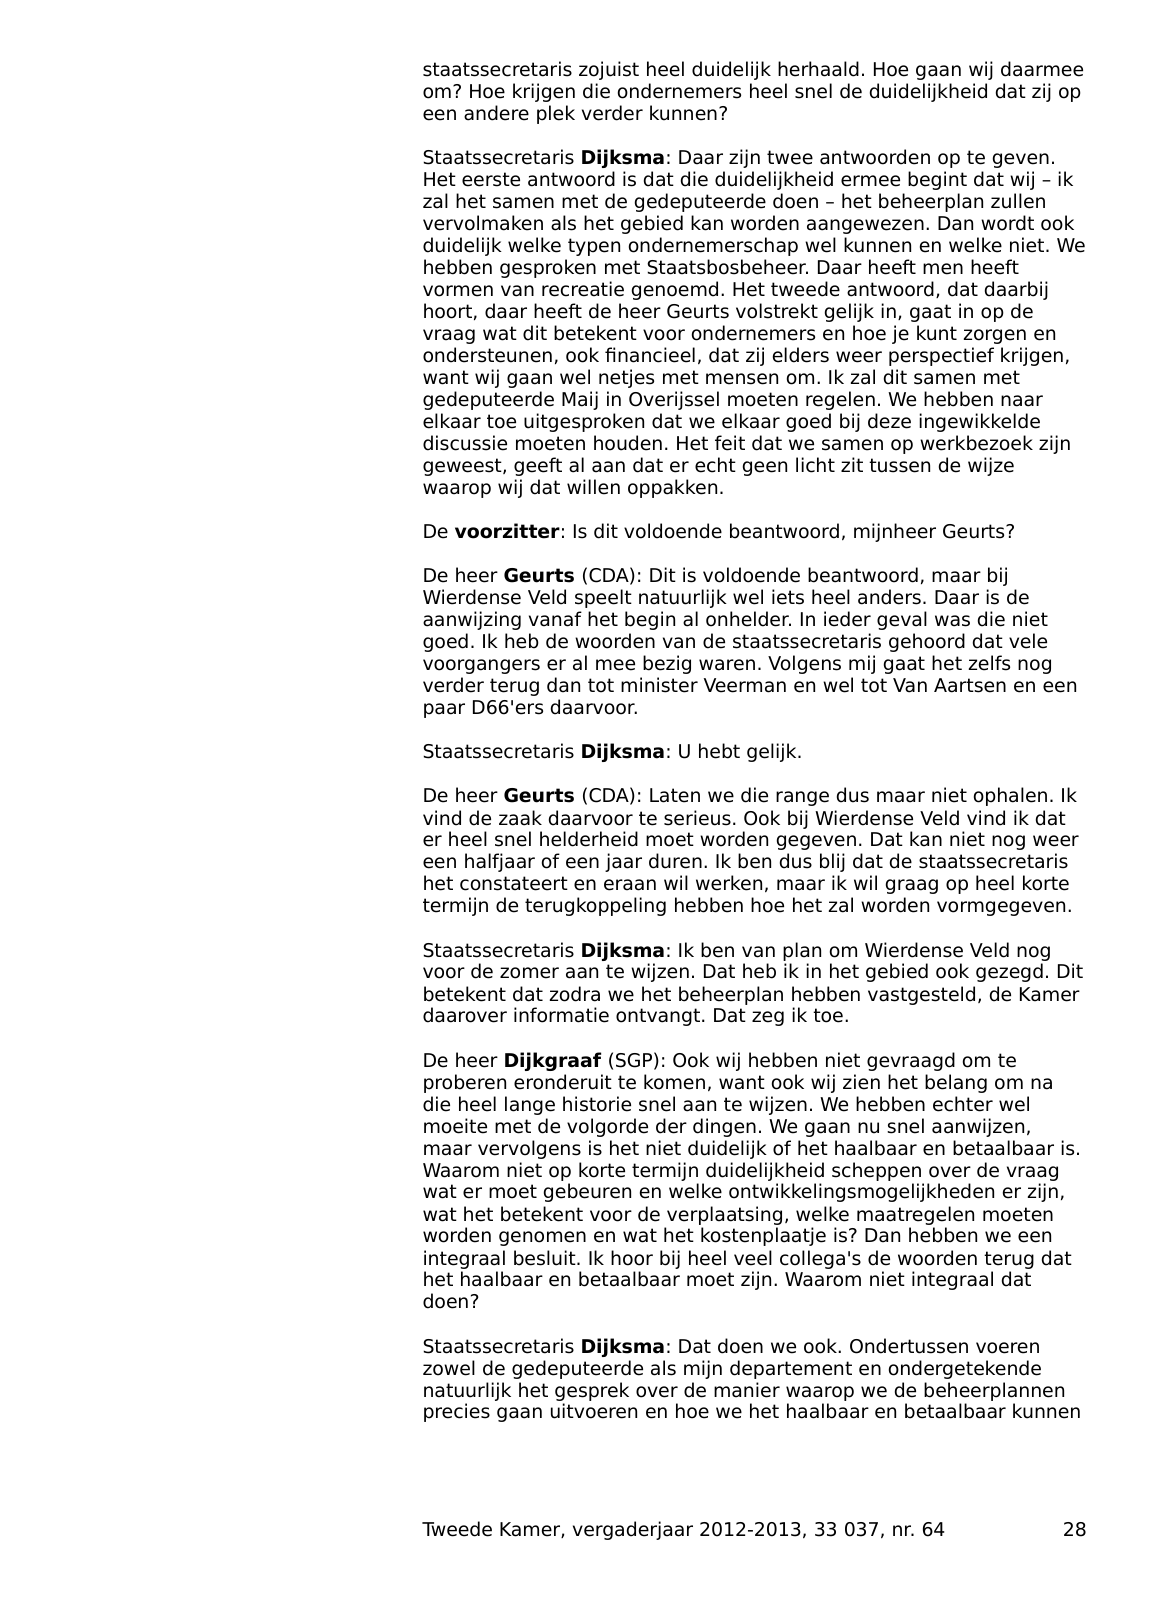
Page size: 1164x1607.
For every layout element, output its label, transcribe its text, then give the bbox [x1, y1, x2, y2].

text Staatssecretaris Dijksma: Ik ben van plan om Wierdense Veld nog voor de zomer aan te wijzen. Dat heb ik in het gebied ook gezegd. Dit betekent dat zodra we het beheerplan hebben vastgesteld, de Kamer daarover informatie ontvangt. Dat zeg ik toe. [422, 939, 1087, 1027]
text Staatssecretaris Dijksma: Dat doen we ook. Ondertussen voeren zowel de gedeputeerde als mijn departement en ondergetekende natuurlijk het gesprek over de manier waarop we de beheerplannen precies gaan uitvoeren en hoe we het haalbaar en betaalbaar kunnen [422, 1336, 1087, 1423]
text Staatssecretaris Dijksma: U hebt gelijk. [422, 741, 1087, 763]
text De voorzitter: Is dit voldoende beantwoord, mijnheer Geurts? [422, 521, 1087, 543]
text De heer Dijkgraaf (SGP): Ook wij hebben niet gevraagd om te proberen eronderuit te komen, want ook wij zien het belang om na die heel lange historie snel aan te wijzen. We hebben echter wel moeite met de volgorde der dingen. We gaan nu snel aanwijzen, maar vervolgens is het niet duidelijk of het haalbaar en betaalbaar is. Waarom niet op korte termijn duidelijkheid scheppen over de vraag wat er moet gebeuren en welke ontwikkelingsmogelijkheden er zijn, wat het betekent voor de verplaatsing, welke maatregelen moeten worden genomen en wat het kostenplaatje is? Dan hebben we een integraal besluit. Ik hoor bij heel veel collega's de woorden terug dat het haalbaar en betaalbaar moet zijn. Waarom niet integraal dat doen? [422, 1049, 1087, 1313]
text staatssecretaris zojuist heel duidelijk herhaald. Hoe gaan wij daarmee om? Hoe krijgen die ondernemers heel snel de duidelijkheid dat zij op een andere plek verder kunnen? [422, 59, 1087, 125]
text De heer Geurts (CDA): Dit is voldoende beantwoord, maar bij Wierdense Veld speelt natuurlijk wel iets heel anders. Daar is de aanwijzing vanaf het begin al onhelder. In ieder geval was die niet goed. Ik heb de woorden van de staatssecretaris gehoord dat vele voorgangers er al mee bezig waren. Volgens mij gaat het zelfs nog verder terug dan tot minister Veerman en wel tot Van Aartsen en een paar D66'ers daarvoor. [422, 565, 1087, 719]
text De heer Geurts (CDA): Laten we die range dus maar niet ophalen. Ik vind de zaak daarvoor te serieus. Ook bij Wierdense Veld vind ik dat er heel snel helderheid moet worden gegeven. Dat kan niet nog weer een halfjaar of een jaar duren. Ik ben dus blij dat de staatssecretaris het constateert en eraan wil werken, maar ik wil graag op heel korte termijn de terugkoppeling hebben hoe het zal worden vormgegeven. [422, 785, 1087, 917]
text Staatssecretaris Dijksma: Daar zijn twee antwoorden op te geven. Het eerste antwoord is dat die duidelijkheid ermee begint dat wij – ik zal het samen met de gedeputeerde doen – het beheerplan zullen vervolmaken als het gebied kan worden aangewezen. Dan wordt ook duidelijk welke typen ondernemerschap wel kunnen en welke niet. We hebben gesproken met Staatsbosbeheer. Daar heeft men heeft vormen van recreatie genoemd. Het tweede antwoord, dat daarbij hoort, daar heeft de heer Geurts volstrekt gelijk in, gaat in op de vraag wat dit betekent voor ondernemers en hoe je kunt zorgen en ondersteunen, ook financieel, dat zij elders weer perspectief krijgen, want wij gaan wel netjes met mensen om. Ik zal dit samen met gedeputeerde Maij in Overijssel moeten regelen. We hebben naar elkaar toe uitgesproken dat we elkaar goed bij deze ingewikkelde discussie moeten houden. Het feit dat we samen op werkbezoek zijn geweest, geeft al aan dat er echt geen licht zit tussen de wijze waarop wij dat willen oppakken. [422, 147, 1087, 499]
